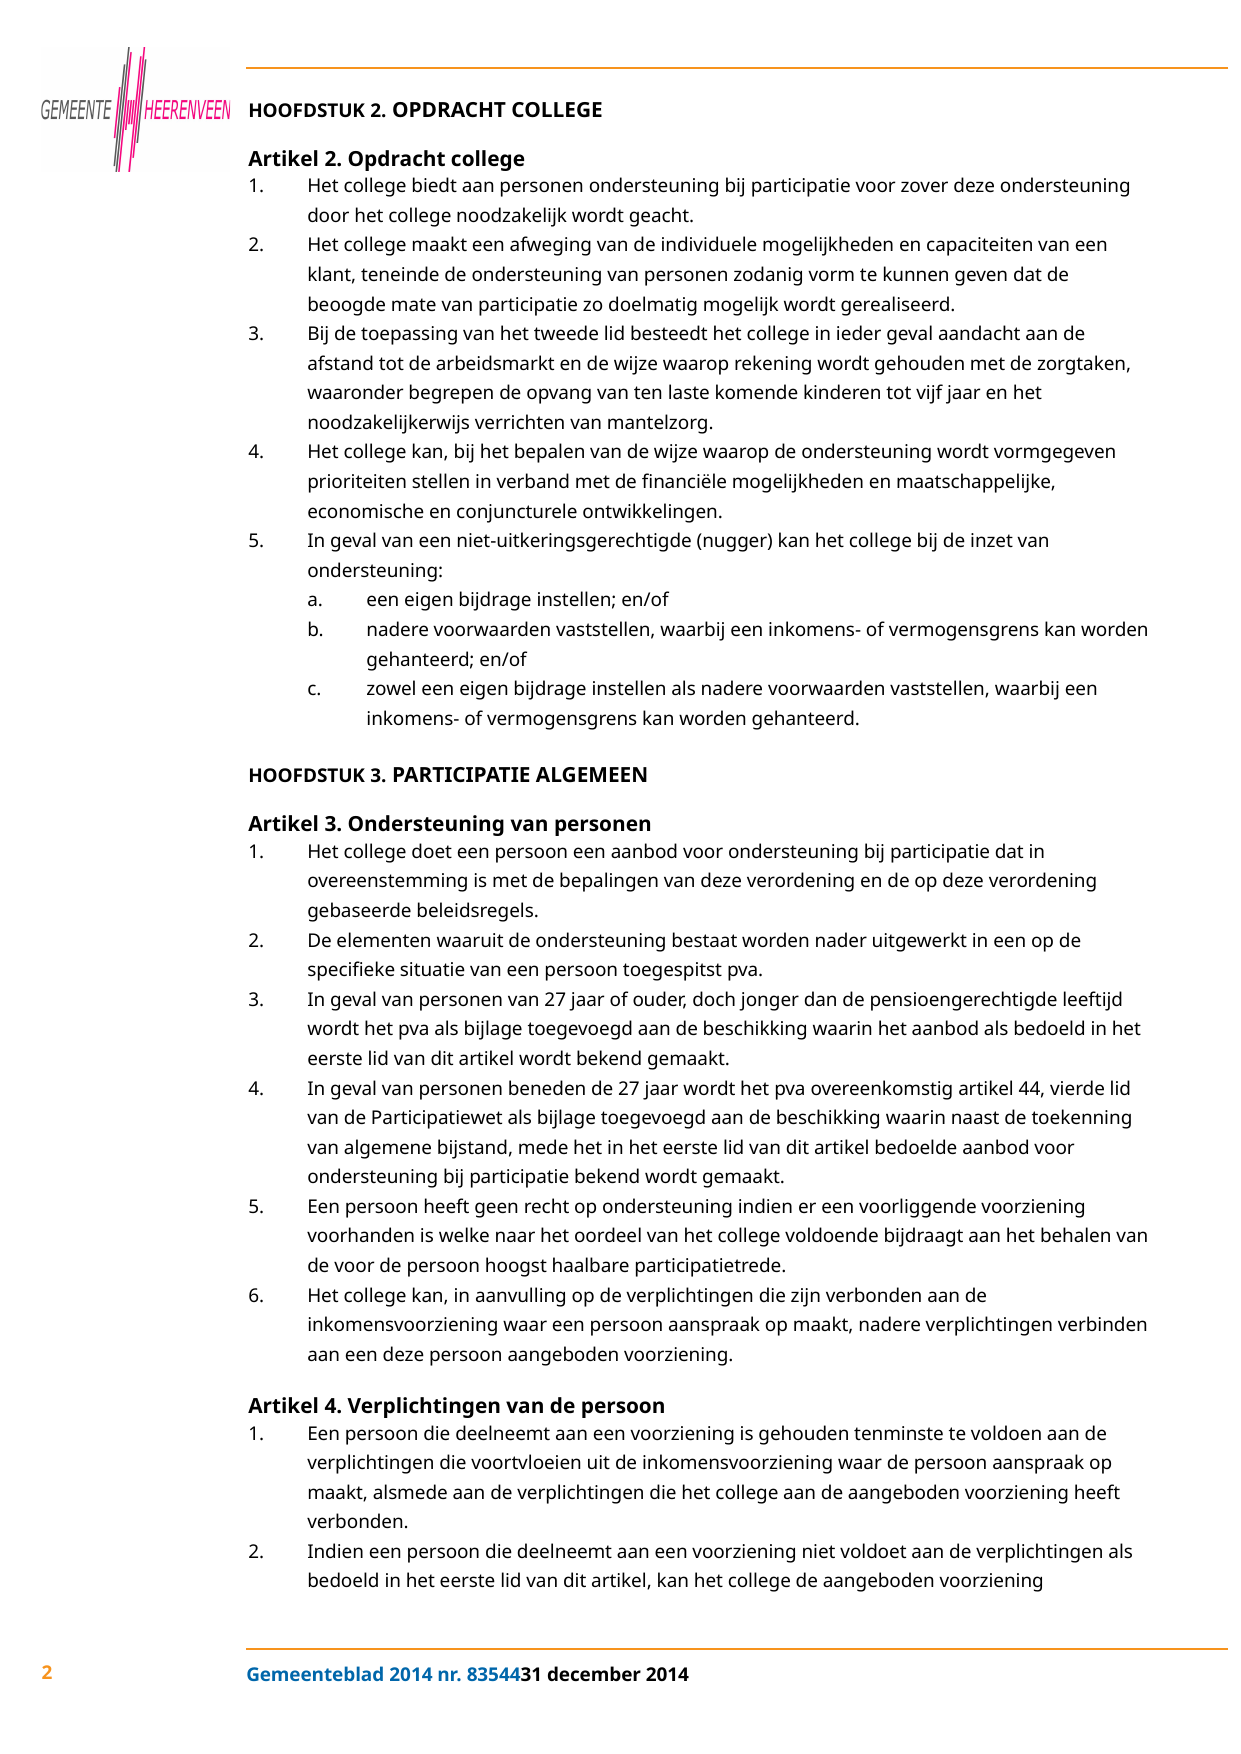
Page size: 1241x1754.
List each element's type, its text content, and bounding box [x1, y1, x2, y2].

list Een persoon die deelneemt aan een voorziening is gehouden tenminste te voldoen aan de verplichtingen die voortvloeien uit de inkomensvoorziening waar de persoon aanspraak op maakt, alsmede aan de verplichtingen die het college aan de aangeboden voorziening heeft verbonden. [248, 1420, 1152, 1534]
text HOOFDSTUK 2. OPDRACHT COLLEGE [248, 95, 1152, 123]
list Het college maakt een afweging van de individuele mogelijkheden en capaciteiten van een klant, teneinde de ondersteuning van personen zodanig vorm te kunnen geven dat de beoogde mate van participatie zo doelmatig mogelijk wordt gerealiseerd. [248, 232, 1152, 317]
text Artikel 3. Ondersteuning van personen [248, 809, 1152, 838]
list zowel een eigen bijdrage instellen als nadere voorwaarden vaststellen, waarbij een inkomens- of vermogensgrens kan worden gehanteerd. [307, 675, 1152, 731]
list De elementen waaruit de ondersteuning bestaat worden nader uitgewerkt in een op de specifieke situatie van een persoon toegespitst pva. [248, 927, 1152, 982]
list Een persoon heeft geen recht op ondersteuning indien er een voorliggende voorziening voorhanden is welke naar het oordeel van het college voldoende bijdraagt aan het behalen van de voor de persoon hoogst haalbare participatietrede. [248, 1193, 1152, 1278]
text Artikel 2. Opdracht college [248, 144, 1152, 172]
list Het college biedt aan personen ondersteuning bij participatie voor zover deze ondersteuning door het college noodzakelijk wordt geacht. [248, 172, 1152, 228]
list In geval van een niet-uitkeringsgerechtigde (nugger) kan het college bij de inzet van ondersteuning: [248, 527, 1152, 583]
text Artikel 4. Verplichtingen van de persoon [248, 1391, 1152, 1420]
list In geval van personen beneden de 27 jaar wordt het pva overeenkomstig artikel 44, vierde lid van de Participatiewet als bijlage toegevoegd aan de beschikking waarin naast de toekenning van algemene bijstand, mede het in het eerste lid van dit artikel bedoelde aanbod voor ondersteuning bij participatie bekend wordt gemaakt. [248, 1075, 1152, 1189]
list Het college kan, bij het bepalen van de wijze waarop de ondersteuning wordt vormgegeven prioriteiten stellen in verband met de financiële mogelijkheden en maatschappelijke, economische en conjuncturele ontwikkelingen. [248, 439, 1152, 524]
list Indien een persoon die deelneemt aan een voorziening niet voldoet aan de verplichtingen als bedoeld in het eerste lid van dit artikel, kan het college de aangeboden voorziening [248, 1538, 1152, 1593]
picture [41, 47, 231, 172]
list Het college kan, in aanvulling op de verplichtingen die zijn verbonden aan de inkomensvoorziening waar een persoon aanspraak op maakt, nadere verplichtingen verbinden aan een deze persoon aangeboden voorziening. [248, 1282, 1152, 1367]
list een eigen bijdrage instellen; en/of [307, 587, 1152, 612]
text HOOFDSTUK 3. PARTICIPATIE ALGEMEEN [248, 760, 1152, 789]
list In geval van personen van 27 jaar of ouder, doch jonger dan de pensioengerechtigde leeftijd wordt het pva als bijlage toegevoegd aan de beschikking waarin het aanbod als bedoeld in het eerste lid van dit artikel wordt bekend gemaakt. [248, 986, 1152, 1071]
list Het college doet een persoon een aanbod voor ondersteuning bij participatie dat in overeenstemming is met de bepalingen van deze verordening en de op deze verordening gebaseerde beleidsregels. [248, 838, 1152, 923]
list Bij de toepassing van het tweede lid besteedt het college in ieder geval aandacht aan de afstand tot de arbeidsmarkt en de wijze waarop rekening wordt gehouden met de zorgtaken, waaronder begrepen de opvang van ten laste komende kinderen tot vijf jaar en het noodzakelijkerwijs verrichten van mantelzorg. [248, 320, 1152, 435]
list nadere voorwaarden vaststellen, waarbij een inkomens- of vermogensgrens kan worden gehanteerd; en/of [307, 616, 1152, 672]
